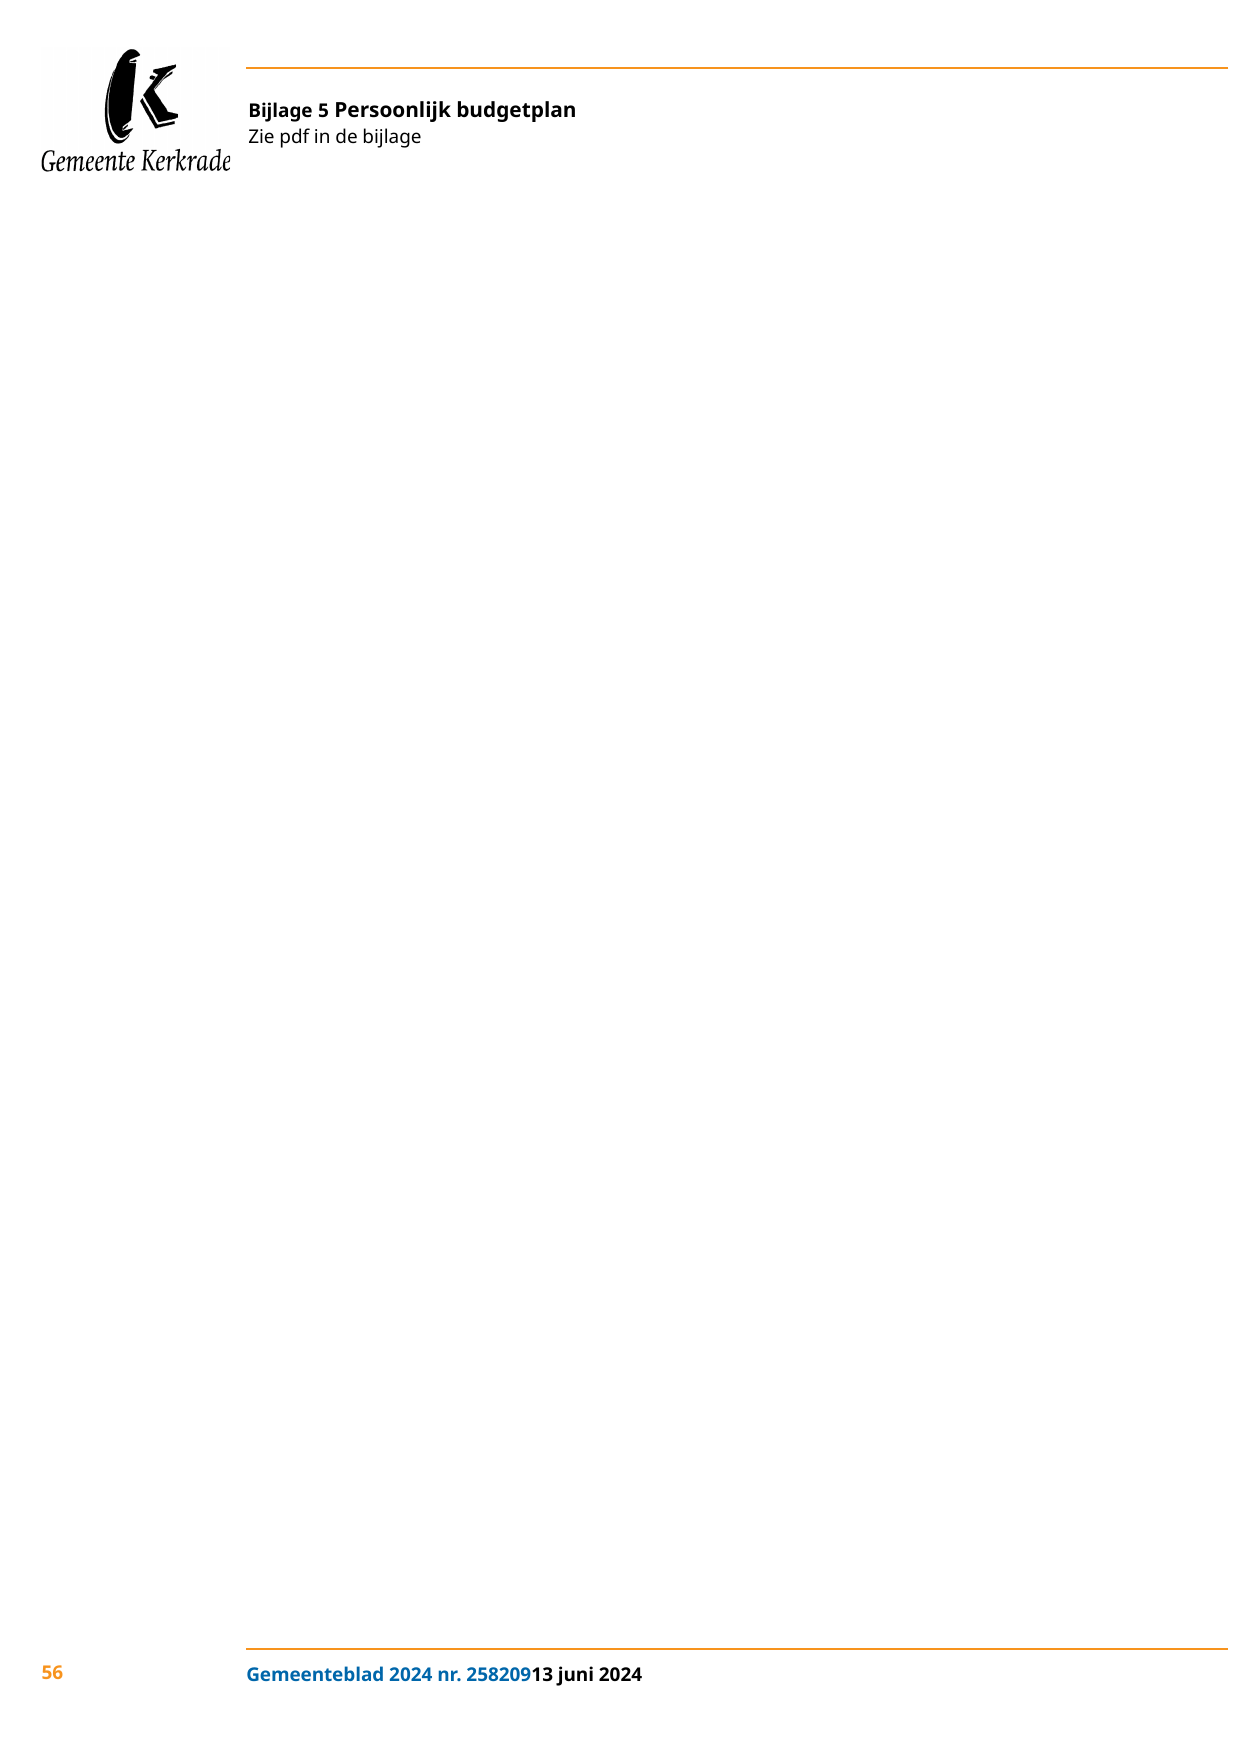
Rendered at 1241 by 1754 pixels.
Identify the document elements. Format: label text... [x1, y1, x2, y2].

text Zie pdf in de bijlage [248, 123, 1152, 149]
text Bijlage 5 Persoonlijk budgetplan [248, 95, 1152, 123]
picture [41, 47, 231, 172]
